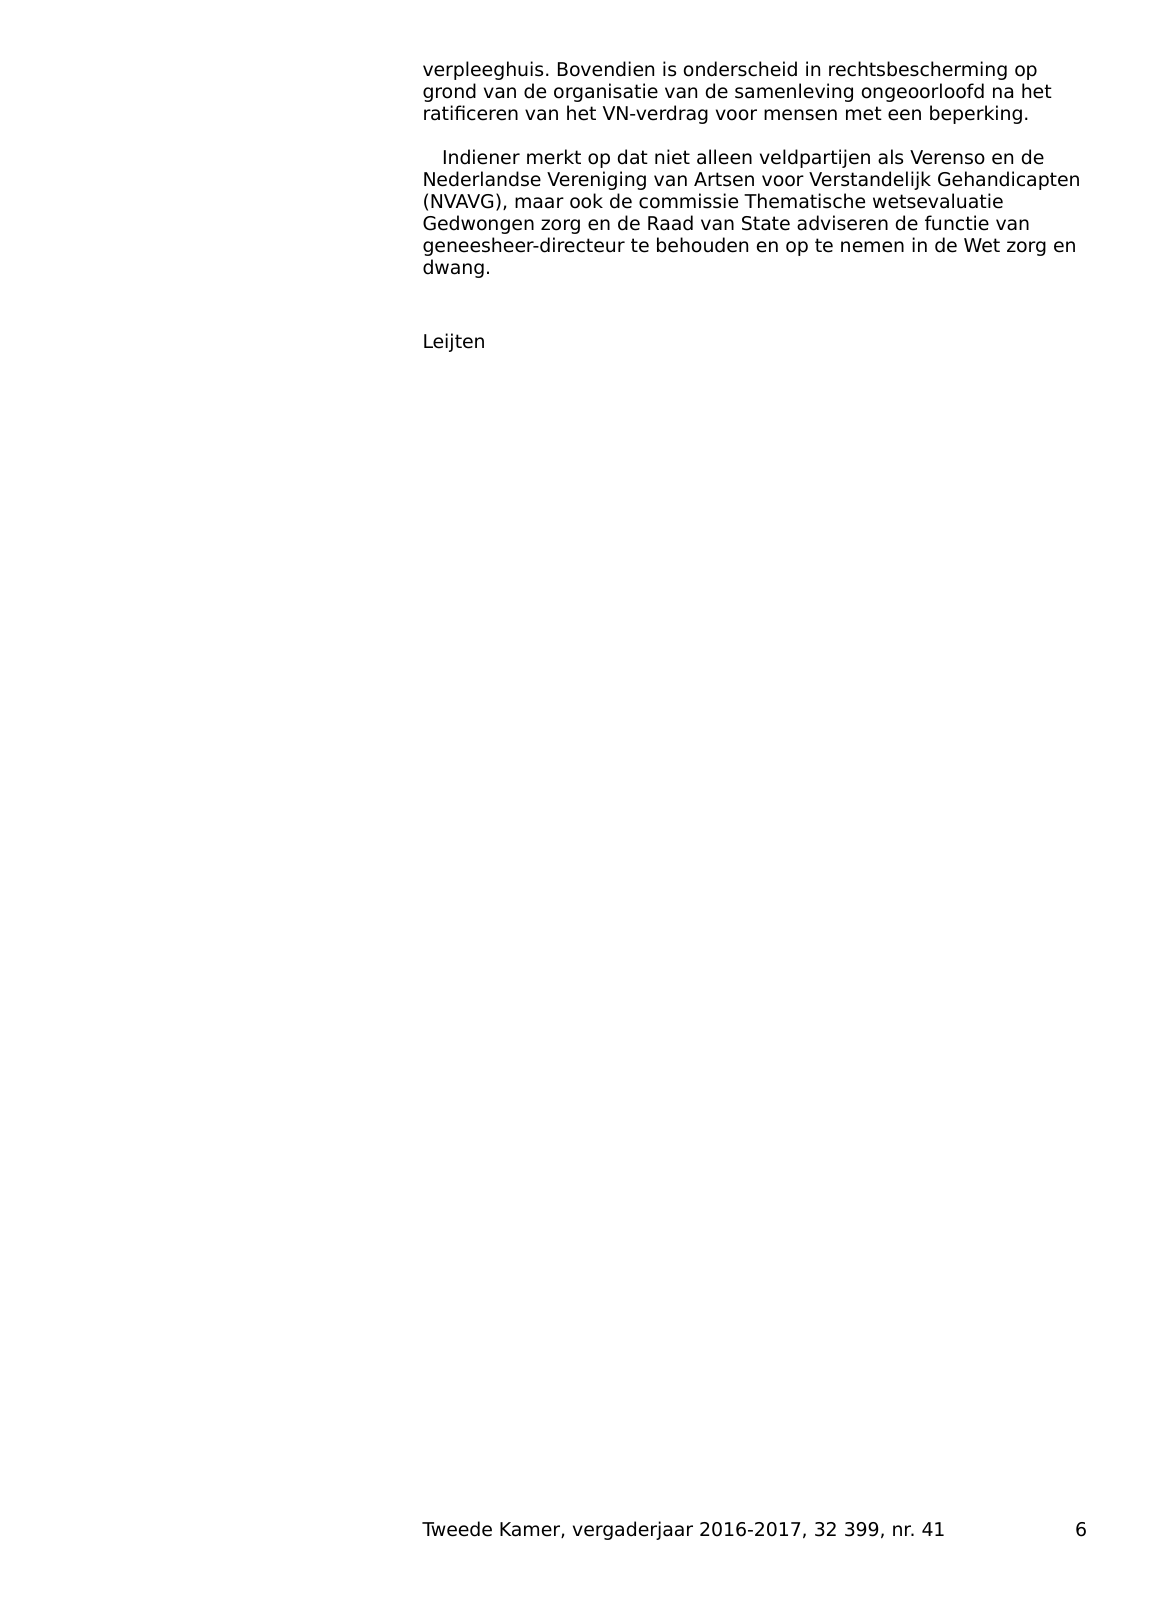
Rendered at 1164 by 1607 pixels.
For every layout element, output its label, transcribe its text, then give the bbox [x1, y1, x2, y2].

text verpleeghuis. Bovendien is onderscheid in rechtsbescherming op grond van de organisatie van de samenleving ongeoorloofd na het ratificeren van het VN-verdrag voor mensen met een beperking. [422, 59, 1087, 125]
text Leijten [422, 309, 1087, 353]
text Indiener merkt op dat niet alleen veldpartijen als Verenso en de Nederlandse Vereniging van Artsen voor Verstandelijk Gehandicapten (NVAVG), maar ook de commissie Thematische wetsevaluatie Gedwongen zorg en de Raad van State adviseren de functie van geneesheer-directeur te behouden en op te nemen in de Wet zorg en dwang. [422, 147, 1087, 279]
